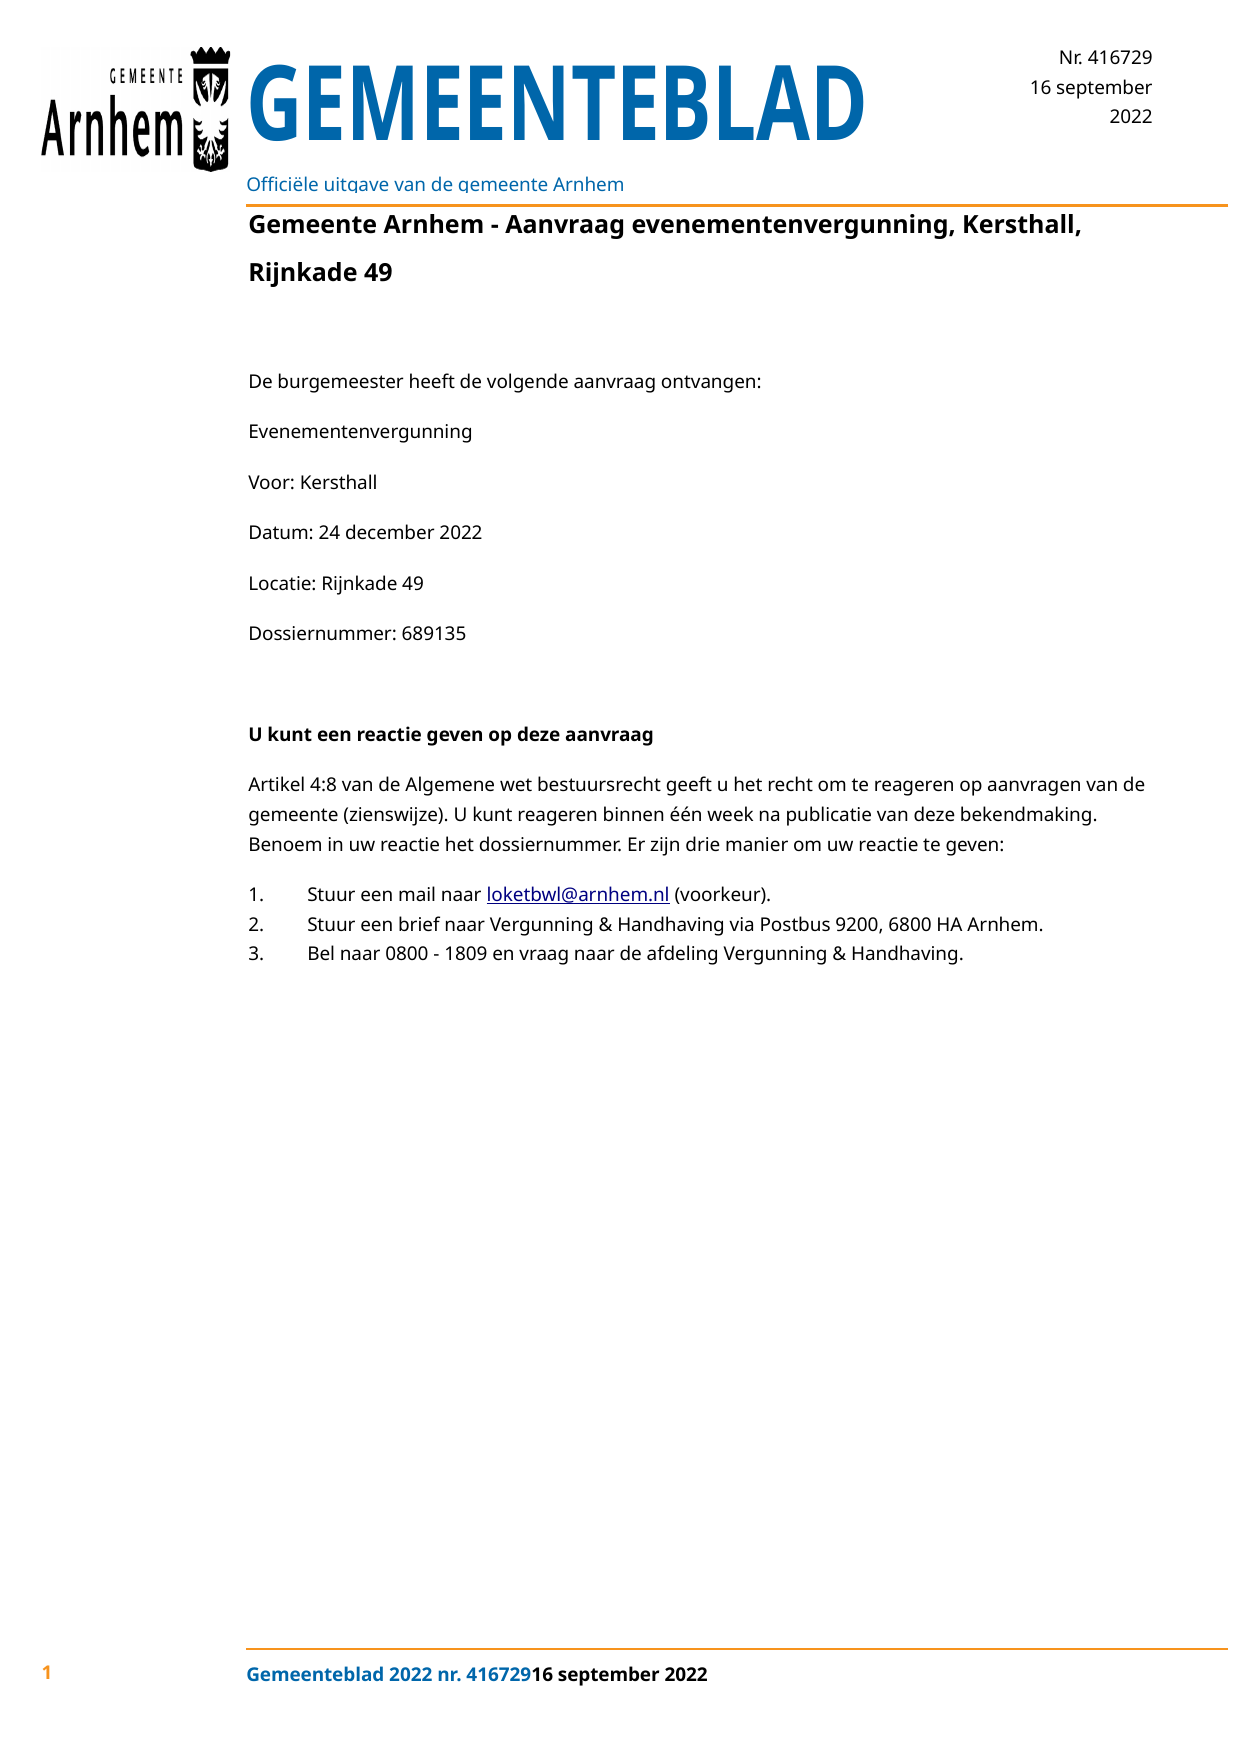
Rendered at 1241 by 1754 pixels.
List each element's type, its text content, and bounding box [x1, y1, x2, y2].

text Gemeente Arnhem - Aanvraag evenementenvergunning, Kersthall, Rijnkade 49 [248, 207, 1152, 288]
text U kunt een reactie geven op deze aanvraag [248, 721, 1152, 747]
list Stuur een mail naar loketbwl@arnhem.nl (voorkeur). [248, 881, 1152, 907]
text Artikel 4:8 van de Algemene wet bestuursrecht geeft u het recht om te reageren op aanvragen van de gemeente (zienswijze). U kunt reageren binnen één week na publicatie van deze bekendmaking. Benoem in uw reactie het dossiernummer. Er zijn drie manier om uw reactie te geven: [248, 772, 1152, 857]
text Locatie: Rijnkade 49 [248, 570, 1152, 596]
picture [41, 47, 231, 172]
text Voor: Kersthall [248, 469, 1152, 495]
text Evenementenvergunning [248, 419, 1152, 444]
list Stuur een brief naar Vergunning & Handhaving via Postbus 9200, 6800 HA Arnhem. [248, 911, 1152, 937]
list Bel naar 0800 - 1809 en vraag naar de afdeling Vergunning & Handhaving. [248, 940, 1152, 966]
text De burgemeester heeft de volgende aanvraag ontvangen: [248, 368, 1152, 394]
text Dossiernummer: 689135 [248, 620, 1152, 646]
text Datum: 24 december 2022 [248, 519, 1152, 545]
